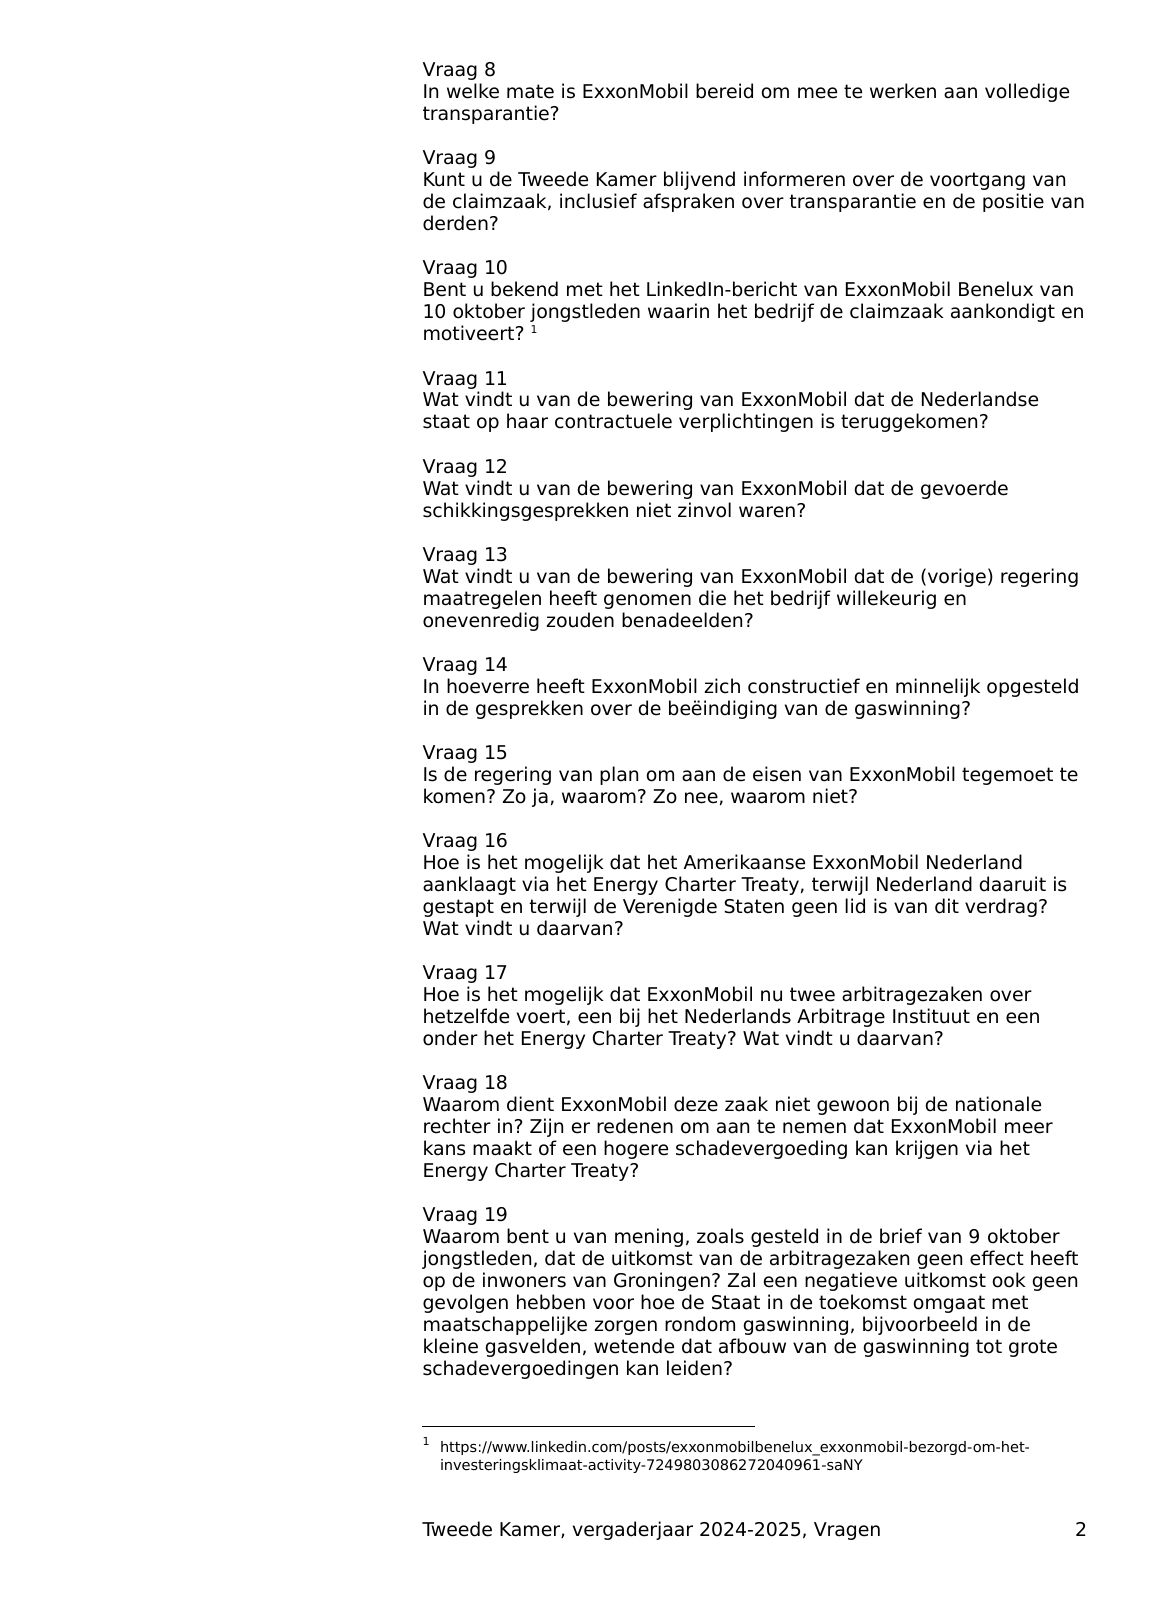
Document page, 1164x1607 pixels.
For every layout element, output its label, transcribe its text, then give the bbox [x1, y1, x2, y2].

text Wat vindt u van de bewering van ExxonMobil dat de gevoerde schikkingsgesprekken niet zinvol waren? [422, 477, 1087, 521]
text Vraag 18 [422, 1072, 1087, 1094]
text Hoe is het mogelijk dat het Amerikaanse ExxonMobil Nederland aanklaagt via het Energy Charter Treaty, terwijl Nederland daaruit is gestapt en terwijl de Verenigde Staten geen lid is van dit verdrag? Wat vindt u daarvan? [422, 852, 1087, 940]
text Vraag 13 [422, 544, 1087, 566]
text Vraag 19 [422, 1204, 1087, 1226]
text Vraag 9 [422, 147, 1087, 169]
text In welke mate is ExxonMobil bereid om mee te werken aan volledige transparantie? [422, 81, 1087, 125]
text Vraag 10 [422, 257, 1087, 279]
text Vraag 16 [422, 830, 1087, 852]
text Vraag 8 [422, 59, 1087, 81]
text Vraag 14 [422, 654, 1087, 676]
text Hoe is het mogelijk dat ExxonMobil nu twee arbitragezaken over hetzelfde voert, een bij het Nederlands Arbitrage Instituut en een onder het Energy Charter Treaty? Wat vindt u daarvan? [422, 984, 1087, 1050]
text Vraag 11 [422, 367, 1087, 389]
text Is de regering van plan om aan de eisen van ExxonMobil tegemoet te komen? Zo ja, waarom? Zo nee, waarom niet? [422, 764, 1087, 808]
text Vraag 12 [422, 456, 1087, 477]
text Wat vindt u van de bewering van ExxonMobil dat de (vorige) regering maatregelen heeft genomen die het bedrijf willekeurig en onevenredig zouden benadeelden? [422, 566, 1087, 632]
text https://www.linkedin.com/posts/exxonmobilbenelux_exxonmobil-bezorgd-om-het-investeringsklimaat-activity-7249803086272040961-saNY [422, 1435, 1087, 1474]
text In hoeverre heeft ExxonMobil zich constructief en minnelijk opgesteld in de gesprekken over de beëindiging van de gaswinning? [422, 676, 1087, 720]
text Waarom bent u van mening, zoals gesteld in de brief van 9 oktober jongstleden, dat de uitkomst van de arbitragezaken geen effect heeft op de inwoners van Groningen? Zal een negatieve uitkomst ook geen gevolgen hebben voor hoe de Staat in de toekomst omgaat met maatschappelijke zorgen rondom gaswinning, bijvoorbeeld in de kleine gasvelden, wetende dat afbouw van de gaswinning tot grote schadevergoedingen kan leiden? [422, 1226, 1087, 1380]
text Bent u bekend met het LinkedIn-bericht van ExxonMobil Benelux van 10 oktober jongstleden waarin het bedrijf de claimzaak aankondigt en motiveert? [422, 279, 1087, 345]
text Waarom dient ExxonMobil deze zaak niet gewoon bij de nationale rechter in? Zijn er redenen om aan te nemen dat ExxonMobil meer kans maakt of een hogere schadevergoeding kan krijgen via het Energy Charter Treaty? [422, 1094, 1087, 1182]
text Vraag 17 [422, 962, 1087, 984]
text Kunt u de Tweede Kamer blijvend informeren over de voortgang van de claimzaak, inclusief afspraken over transparantie en de positie van derden? [422, 169, 1087, 235]
text Vraag 15 [422, 742, 1087, 764]
text Wat vindt u van de bewering van ExxonMobil dat de Nederlandse staat op haar contractuele verplichtingen is teruggekomen? [422, 389, 1087, 433]
